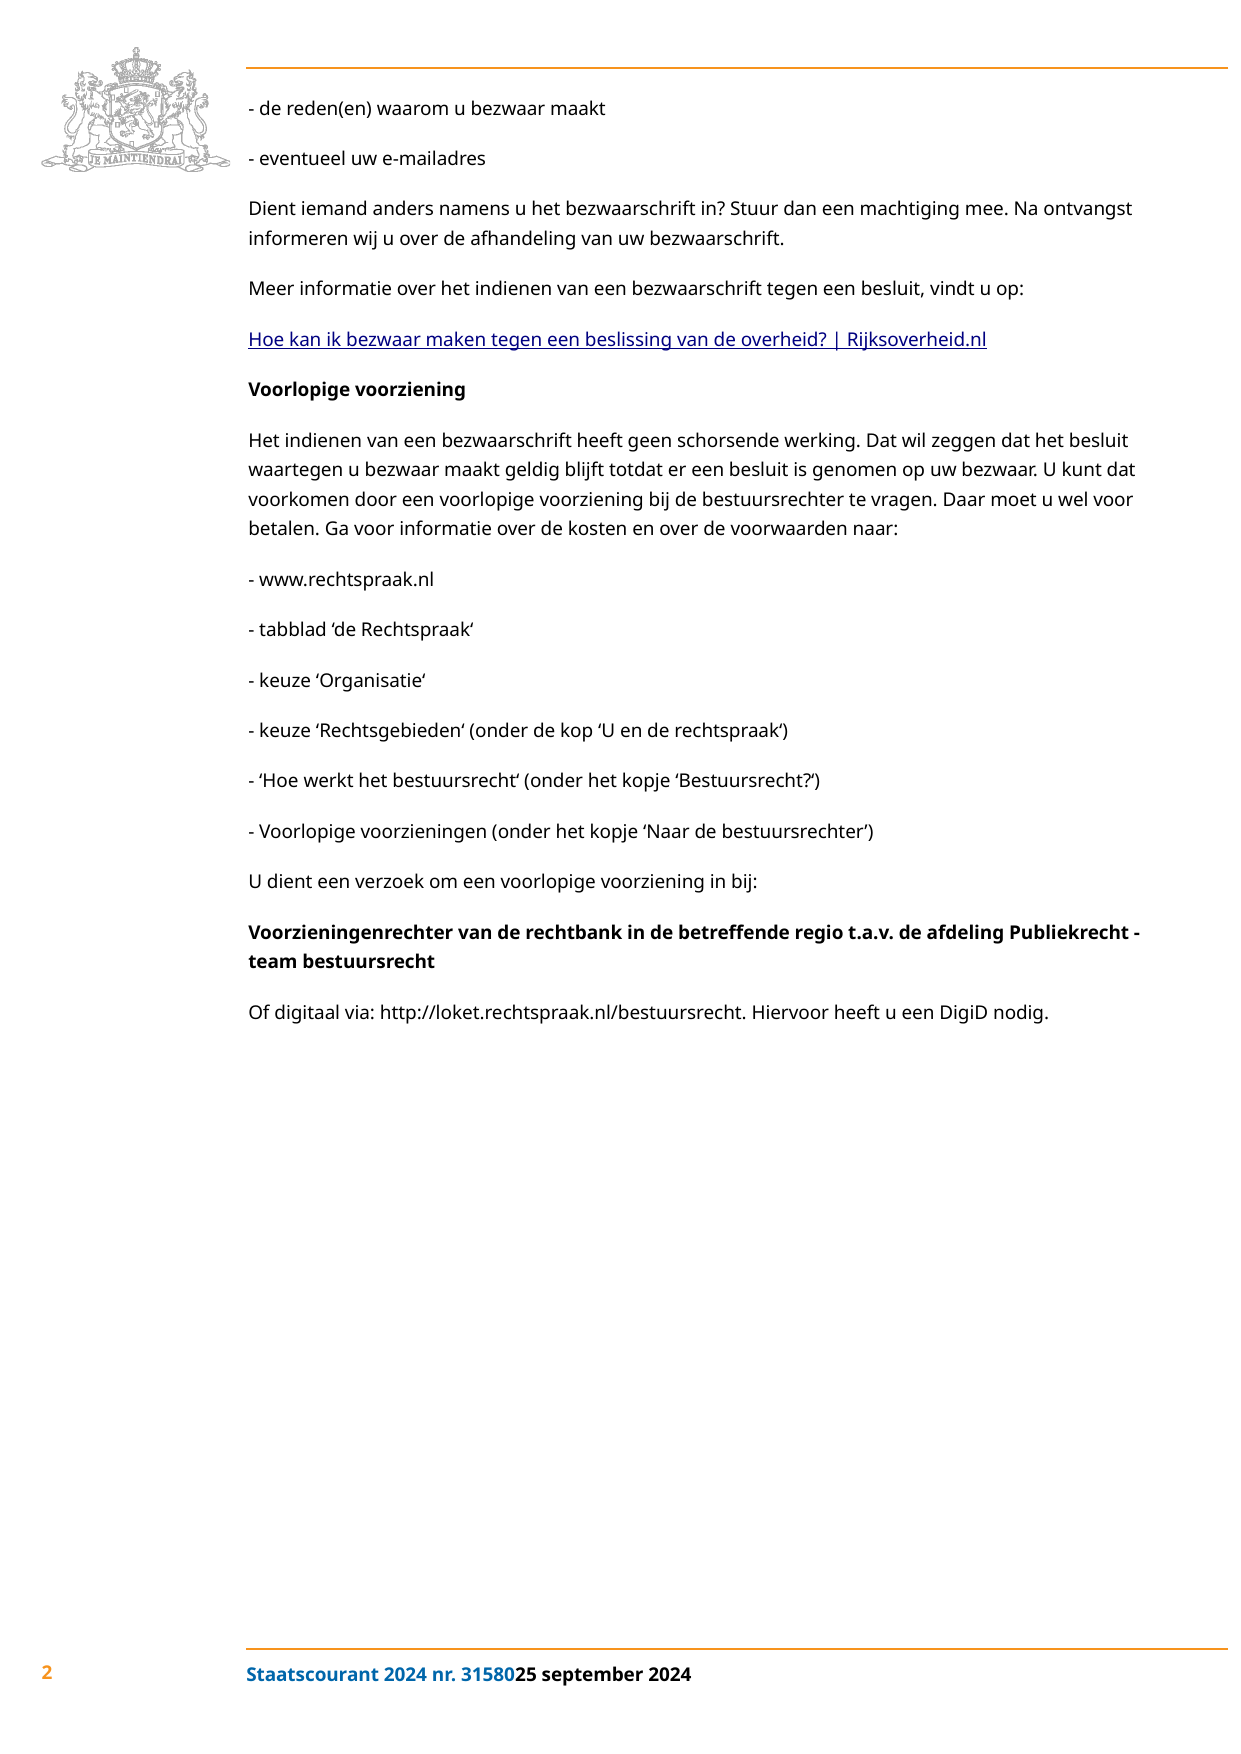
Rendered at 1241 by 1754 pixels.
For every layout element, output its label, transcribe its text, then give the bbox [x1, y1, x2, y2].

text Of digitaal via: http://loket.rechtspraak.nl/bestuursrecht. Hiervoor heeft u een DigiD nodig. [248, 999, 1152, 1025]
picture [41, 47, 231, 172]
text - ‘Hoe werkt het bestuursrecht‘ (onder het kopje ‘Bestuursrecht?‘) [248, 768, 1152, 793]
text Het indienen van een bezwaarschrift heeft geen schorsende werking. Dat wil zeggen dat het besluit waartegen u bezwaar maakt geldig blijft totdat er een besluit is genomen op uw bezwaar. U kunt dat voorkomen door een voorlopige voorziening bij de bestuursrechter te vragen. Daar moet u wel voor betalen. Ga voor informatie over de kosten en over de voorwaarden naar: [248, 427, 1152, 541]
text - www.rechtspraak.nl [248, 566, 1152, 592]
text - keuze ‘Organisatie‘ [248, 667, 1152, 693]
text Dient iemand anders namens u het bezwaarschrift in? Stuur dan een machtiging mee. Na ontvangst informeren wij u over de afhandeling van uw bezwaarschrift. [248, 196, 1152, 251]
text - keuze ‘Rechtsgebieden‘ (onder de kop ‘U en de rechtspraak‘) [248, 717, 1152, 743]
text U dient een verzoek om een voorlopige voorziening in bij: [248, 868, 1152, 894]
text - de reden(en) waarom u bezwaar maakt [248, 95, 1152, 121]
text - eventueel uw e-mailadres [248, 145, 1152, 171]
text Meer informatie over het indienen van een bezwaarschrift tegen een besluit, vindt u op: [248, 276, 1152, 301]
text Hoe kan ik bezwaar maken tegen een beslissing van de overheid? | Rijksoverheid.nl [248, 326, 1152, 352]
text Voorzieningenrechter van de rechtbank in de betreffende regio t.a.v. de afdeling Publiekrecht - team bestuursrecht [248, 919, 1152, 974]
text Voorlopige voorziening [248, 376, 1152, 402]
text - tabblad ‘de Rechtspraak‘ [248, 616, 1152, 642]
text - Voorlopige voorzieningen (onder het kopje ‘Naar de bestuursrechter’) [248, 818, 1152, 844]
